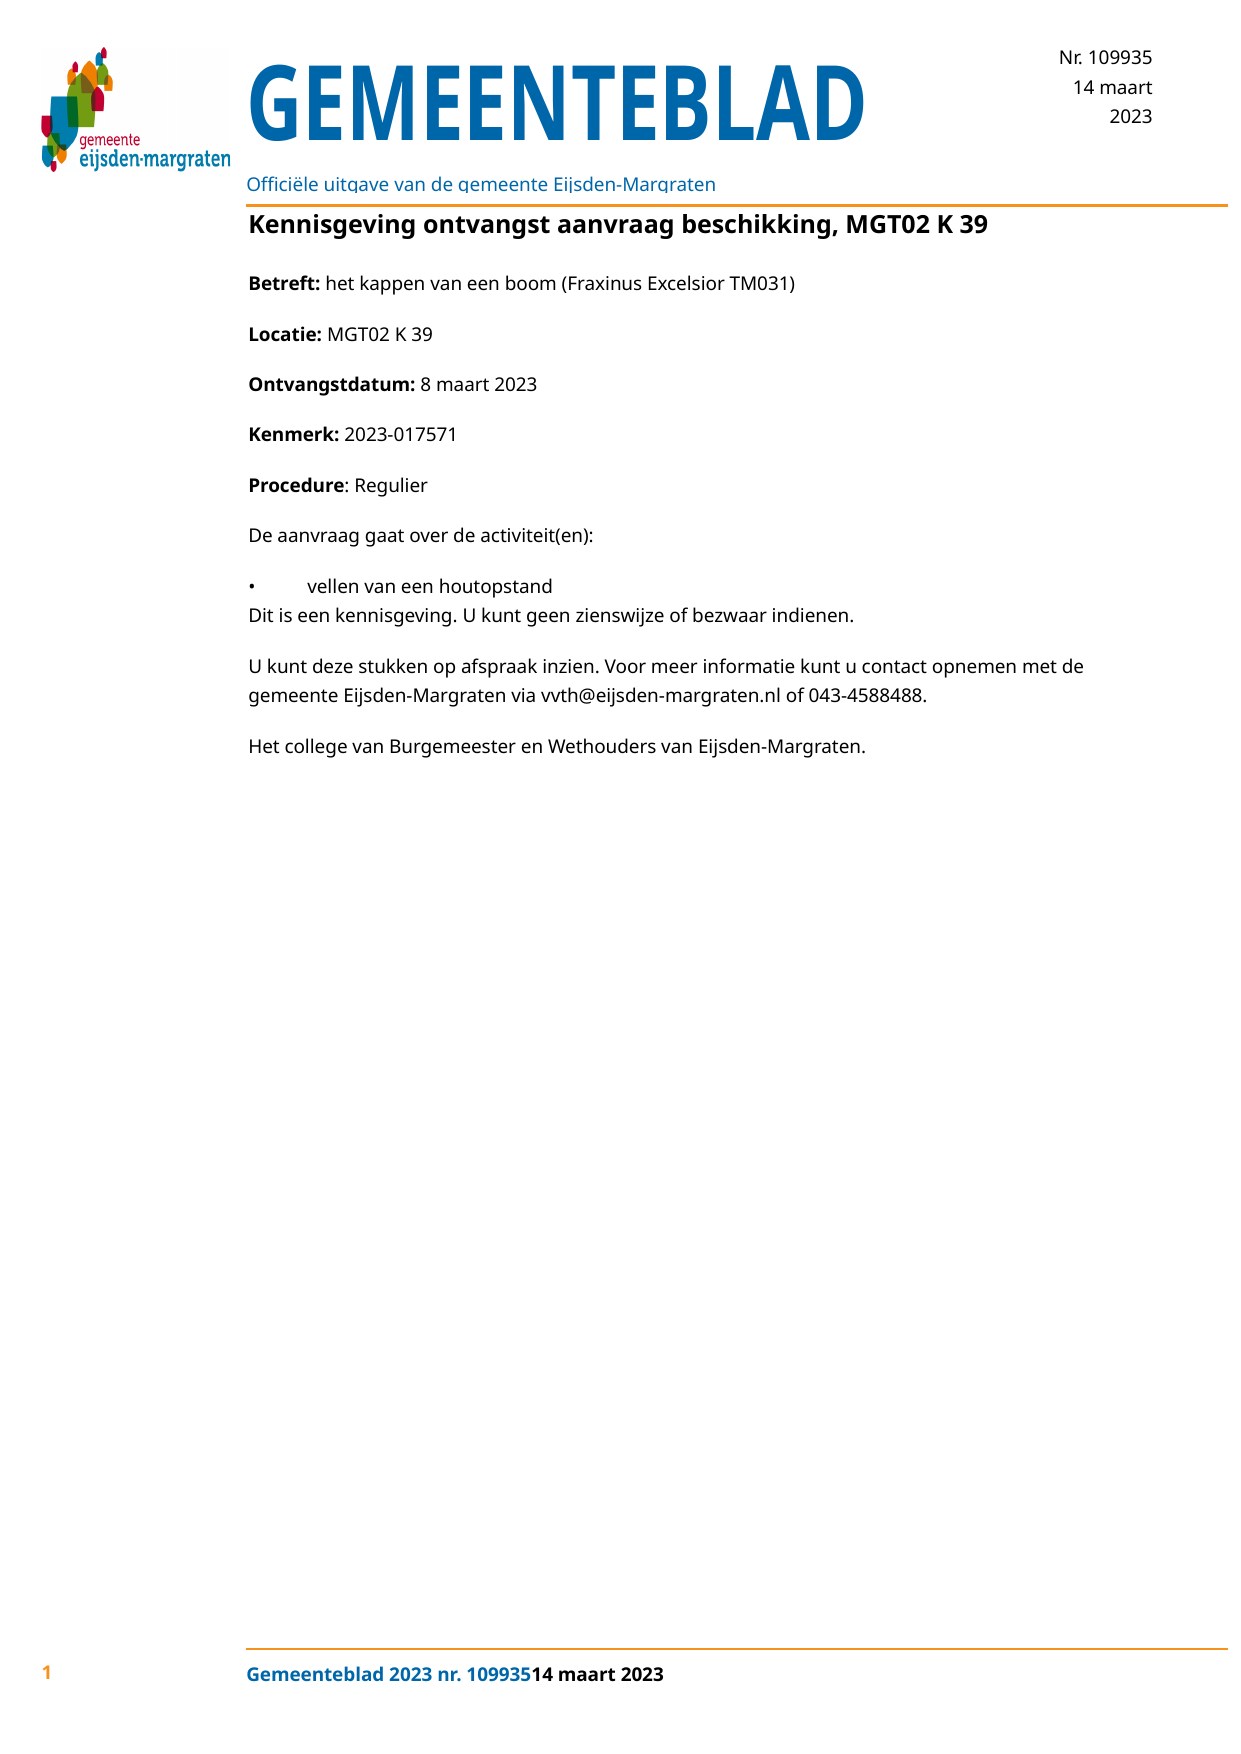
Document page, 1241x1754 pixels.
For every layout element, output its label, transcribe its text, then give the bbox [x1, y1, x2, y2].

text Dit is een kennisgeving. U kunt geen zienswijze of bezwaar indienen. [248, 602, 1152, 628]
text De aanvraag gaat over de activiteit(en): [248, 522, 1152, 548]
text Kennisgeving ontvangst aanvraag beschikking, MGT02 K 39 [248, 207, 1152, 241]
picture [41, 47, 231, 172]
list vellen van een houtopstand [248, 573, 1152, 598]
text Locatie: MGT02 K 39 [248, 321, 1152, 346]
text Kenmerk: 2023-017571 [248, 422, 1152, 447]
text Procedure: Regulier [248, 472, 1152, 498]
text Betreft: het kappen van een boom (Fraxinus Excelsior TM031) [248, 270, 1152, 296]
text U kunt deze stukken op afspraak inzien. Voor meer informatie kunt u contact opnemen met de gemeente Eijsden-Margraten via vvth@eijsden-margraten.nl of 043-4588488. [248, 653, 1152, 708]
text Het college van Burgemeester en Wethouders van Eijsden-Margraten. [248, 733, 1152, 758]
text Ontvangstdatum: 8 maart 2023 [248, 371, 1152, 397]
